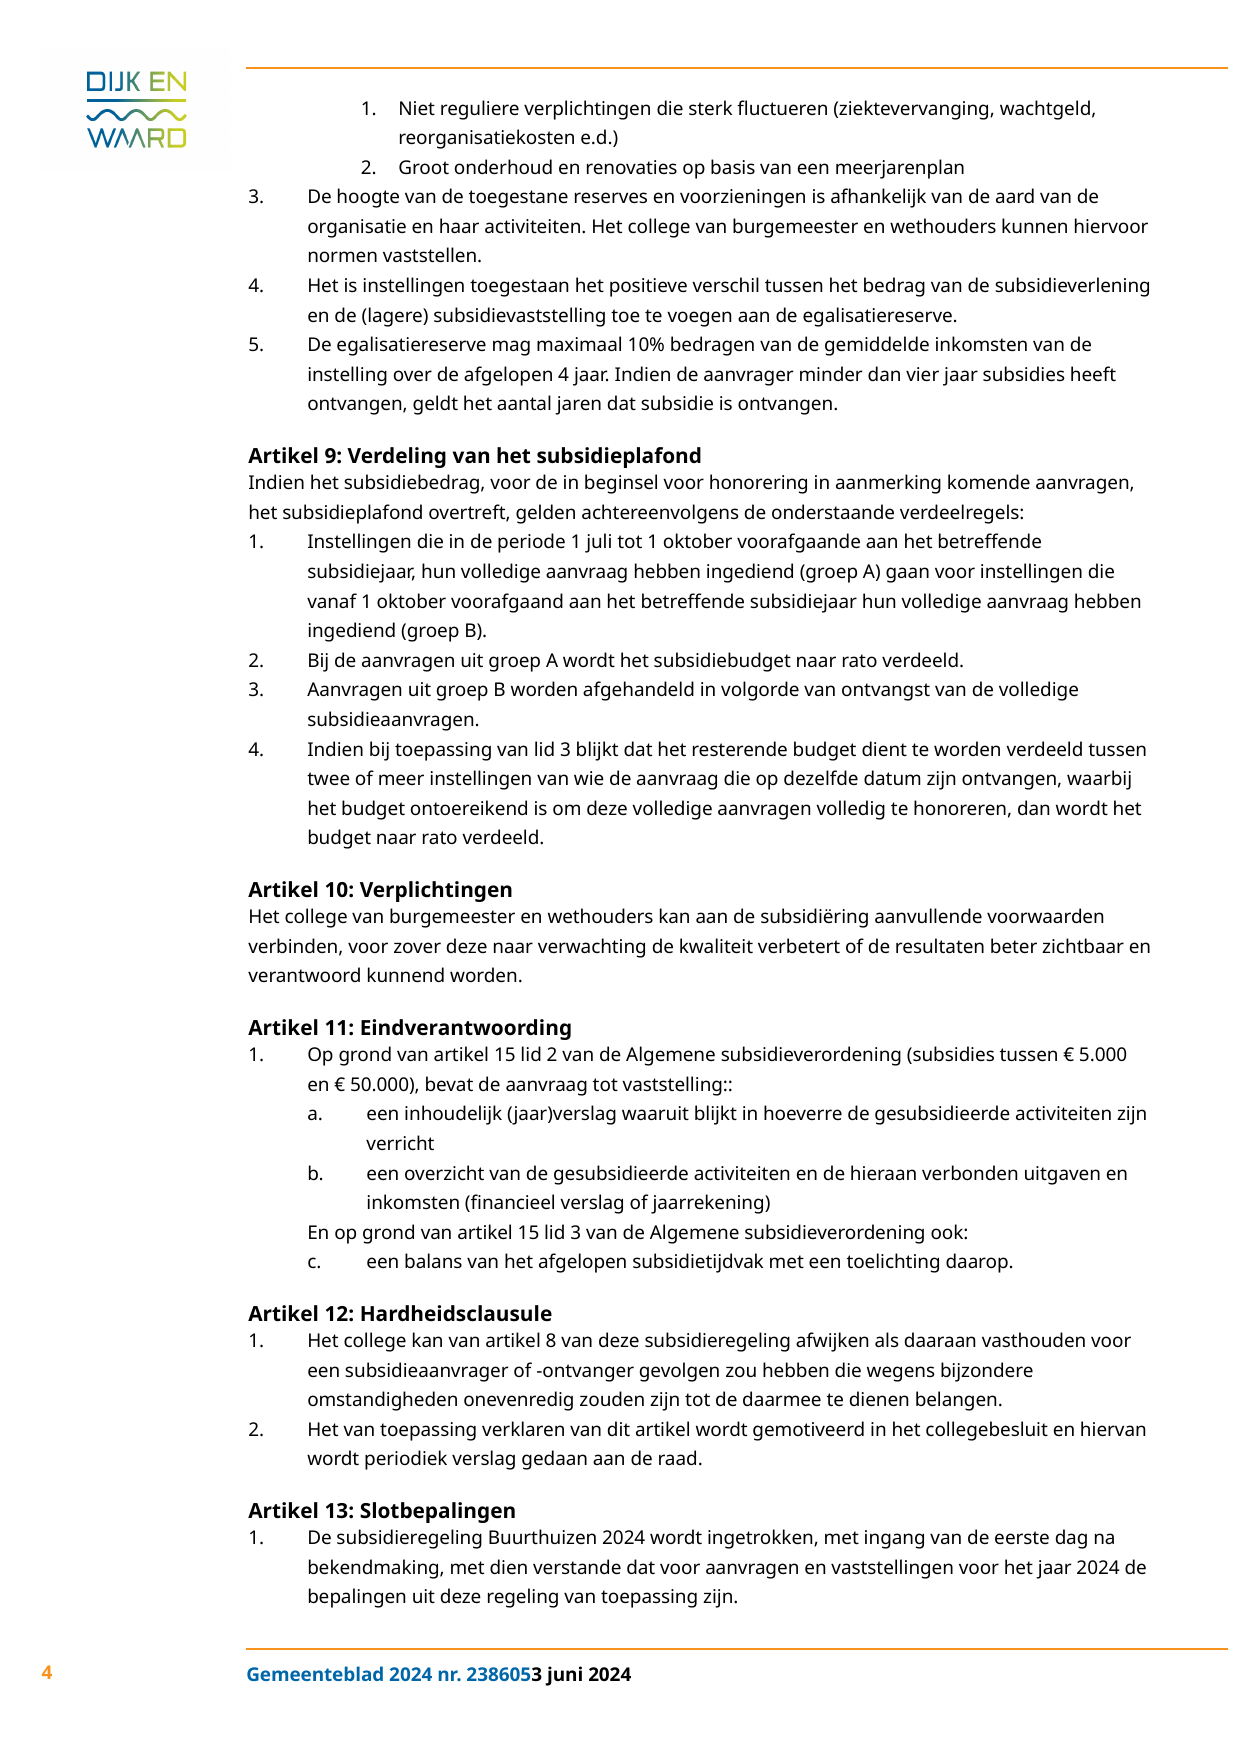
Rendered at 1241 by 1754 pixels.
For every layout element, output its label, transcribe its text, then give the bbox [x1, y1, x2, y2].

text Indien het subsidiebedrag, voor de in beginsel voor honorering in aanmerking komende aanvragen, het subsidieplafond overtreft, gelden achtereenvolgens de onderstaande verdeelregels: [248, 469, 1152, 525]
list een balans van het afgelopen subsidietijdvak met een toelichting daarop. [307, 1248, 1152, 1274]
list En op grond van artikel 15 lid 3 van de Algemene subsidieverordening ook: [248, 1219, 1152, 1244]
list Groot onderhoud en renovaties op basis van een meerjarenplan [361, 154, 1152, 180]
list Indien bij toepassing van lid 3 blijkt dat het resterende budget dient te worden verdeeld tussen twee of meer instellingen van wie de aanvraag die op dezelfde datum zijn ontvangen, waarbij het budget ontoereikend is om deze volledige aanvragen volledig te honoreren, dan wordt het budget naar rato verdeeld. [248, 736, 1152, 850]
list Aanvragen uit groep B worden afgehandeld in volgorde van ontvangst van de volledige subsidieaanvragen. [248, 677, 1152, 732]
list Bij de aanvragen uit groep A wordt het subsidiebudget naar rato verdeeld. [248, 647, 1152, 673]
list De hoogte van de toegestane reserves en voorzieningen is afhankelijk van de aard van de organisatie en haar activiteiten. Het college van burgemeester en wethouders kunnen hiervoor normen vaststellen. [248, 183, 1152, 268]
text Artikel 12: Hardheidsclausule [248, 1299, 1152, 1327]
picture [41, 47, 231, 172]
text Artikel 10: Verplichtingen [248, 875, 1152, 903]
list De subsidieregeling Buurthuizen 2024 wordt ingetrokken, met ingang van de eerste dag na bekendmaking, met dien verstande dat voor aanvragen en vaststellingen voor het jaar 2024 de bepalingen uit deze regeling van toepassing zijn. [248, 1524, 1152, 1609]
text Artikel 9: Verdeling van het subsidieplafond [248, 441, 1152, 469]
list Instellingen die in de periode 1 juli tot 1 oktober voorafgaande aan het betreffende subsidiejaar, hun volledige aanvraag hebben ingediend (groep A) gaan voor instellingen die vanaf 1 oktober voorafgaand aan het betreffende subsidiejaar hun volledige aanvraag hebben ingediend (groep B). [248, 529, 1152, 643]
text Artikel 11: Eindverantwoording [248, 1013, 1152, 1041]
list een inhoudelijk (jaar)verslag waaruit blijkt in hoeverre de gesubsidieerde activiteiten zijn verricht [307, 1101, 1152, 1156]
list Op grond van artikel 15 lid 2 van de Algemene subsidieverordening (subsidies tussen € 5.000 en € 50.000), bevat de aanvraag tot vaststelling:: [248, 1041, 1152, 1097]
list De egalisatiereserve mag maximaal 10% bedragen van de gemiddelde inkomsten van de instelling over de afgelopen 4 jaar. Indien de aanvrager minder dan vier jaar subsidies heeft ontvangen, geldt het aantal jaren dat subsidie is ontvangen. [248, 331, 1152, 416]
text Artikel 13: Slotbepalingen [248, 1496, 1152, 1524]
list Het college kan van artikel 8 van deze subsidieregeling afwijken als daaraan vasthouden voor een subsidieaanvrager of -ontvanger gevolgen zou hebben die wegens bijzondere omstandigheden onevenredig zouden zijn tot de daarmee te dienen belangen. [248, 1327, 1152, 1412]
text Het college van burgemeester en wethouders kan aan de subsidiëring aanvullende voorwaarden verbinden, voor zover deze naar verwachting de kwaliteit verbetert of de resultaten beter zichtbaar en verantwoord kunnend worden. [248, 903, 1152, 988]
list Het is instellingen toegestaan het positieve verschil tussen het bedrag van de subsidieverlening en de (lagere) subsidievaststelling toe te voegen aan de egalisatiereserve. [248, 272, 1152, 328]
list Het van toepassing verklaren van dit artikel wordt gemotiveerd in het collegebesluit en hiervan wordt periodiek verslag gedaan aan de raad. [248, 1416, 1152, 1471]
list Niet reguliere verplichtingen die sterk fluctueren (ziektevervanging, wachtgeld, reorganisatiekosten e.d.) [361, 95, 1152, 150]
list een overzicht van de gesubsidieerde activiteiten en de hieraan verbonden uitgaven en inkomsten (financieel verslag of jaarrekening) [307, 1160, 1152, 1215]
